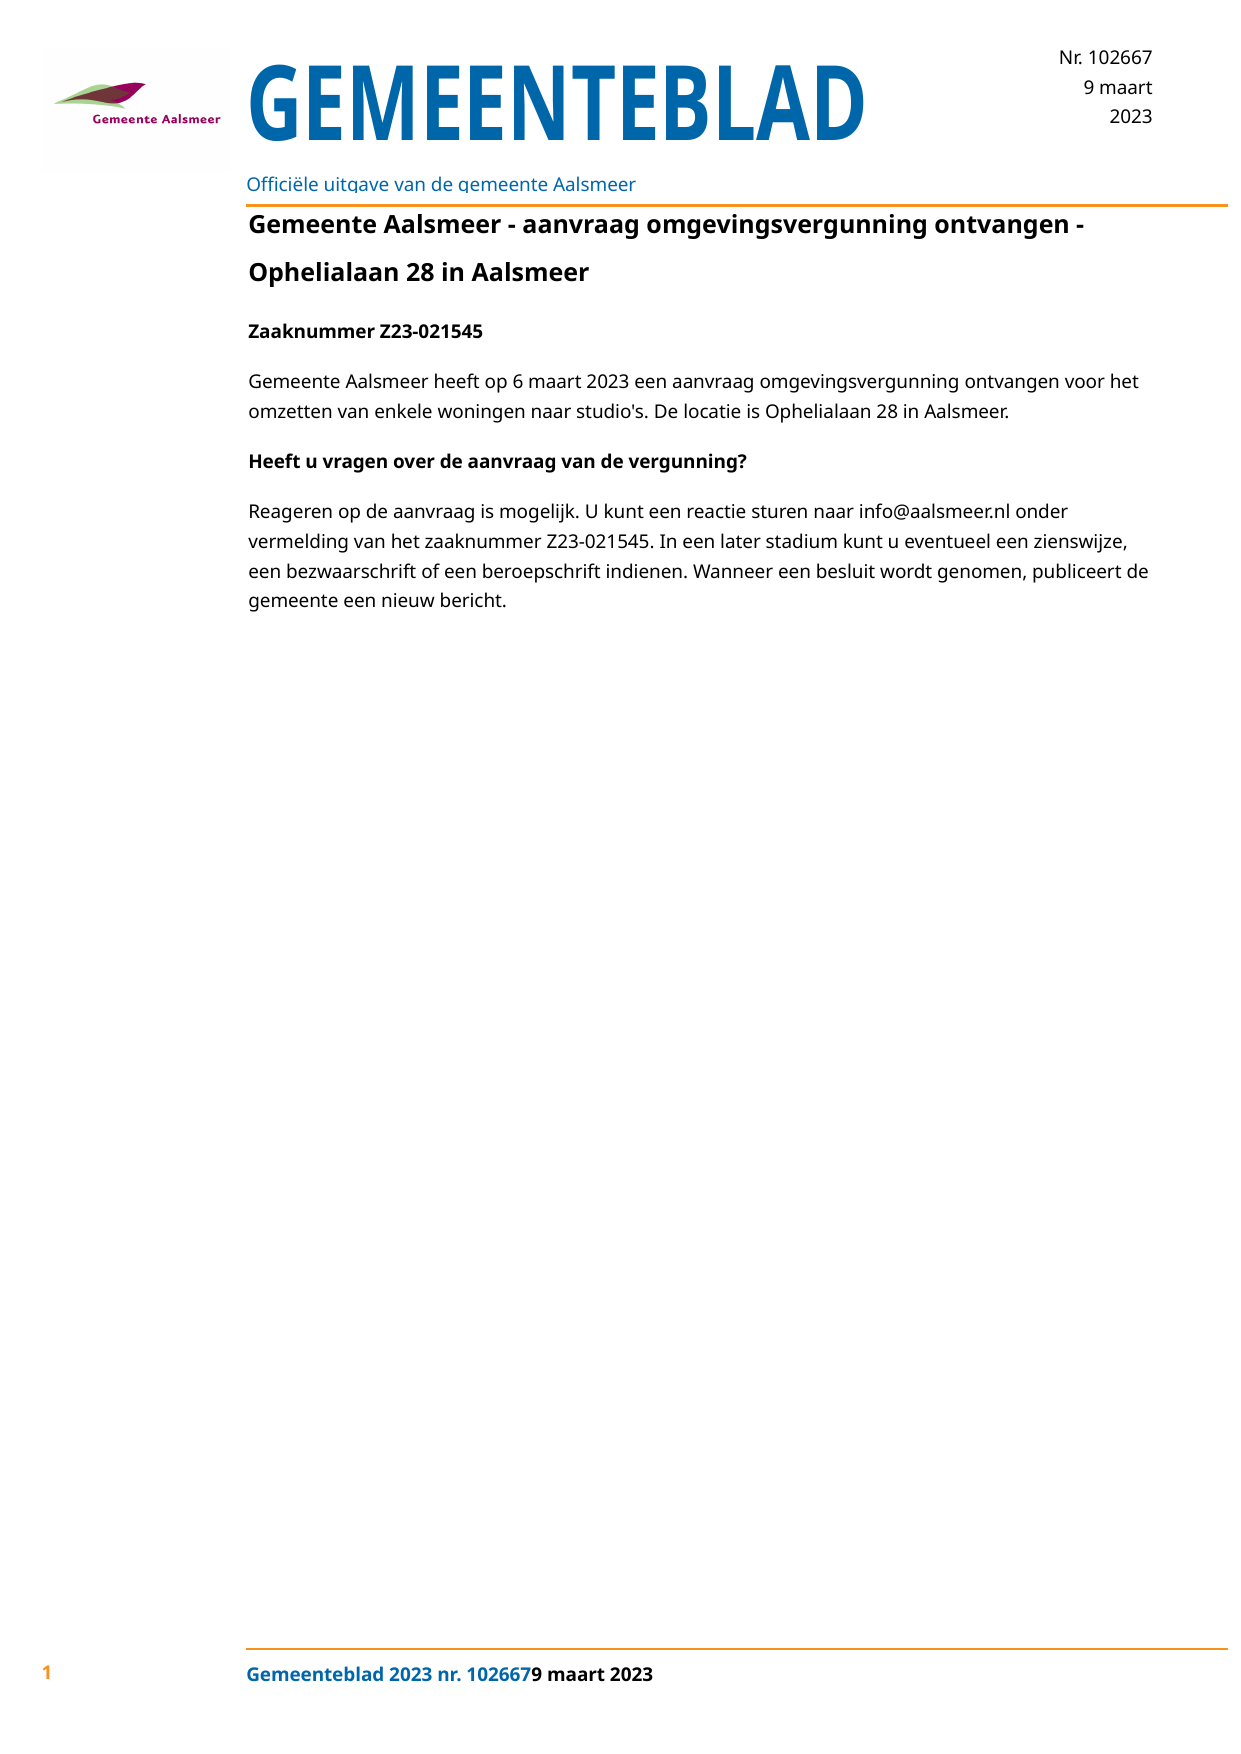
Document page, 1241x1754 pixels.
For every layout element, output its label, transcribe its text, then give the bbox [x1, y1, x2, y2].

text Zaaknummer Z23-021545 [248, 318, 1152, 344]
text Gemeente Aalsmeer heeft op 6 maart 2023 een aanvraag omgevingsvergunning ontvangen voor het omzetten van enkele woningen naar studio's. De locatie is Ophelialaan 28 in Aalsmeer. [248, 368, 1152, 424]
text Heeft u vragen over de aanvraag van de vergunning? [248, 448, 1152, 474]
picture [41, 47, 231, 172]
text Reageren op de aanvraag is mogelijk. U kunt een reactie sturen naar info@aalsmeer.nl onder vermelding van het zaaknummer Z23-021545. In een later stadium kunt u eventueel een zienswijze, een bezwaarschrift of een beroepschrift indienen. Wanneer een besluit wordt genomen, publiceert de gemeente een nieuw bericht. [248, 499, 1152, 613]
text Gemeente Aalsmeer - aanvraag omgevingsvergunning ontvangen - Ophelialaan 28 in Aalsmeer [248, 207, 1152, 288]
